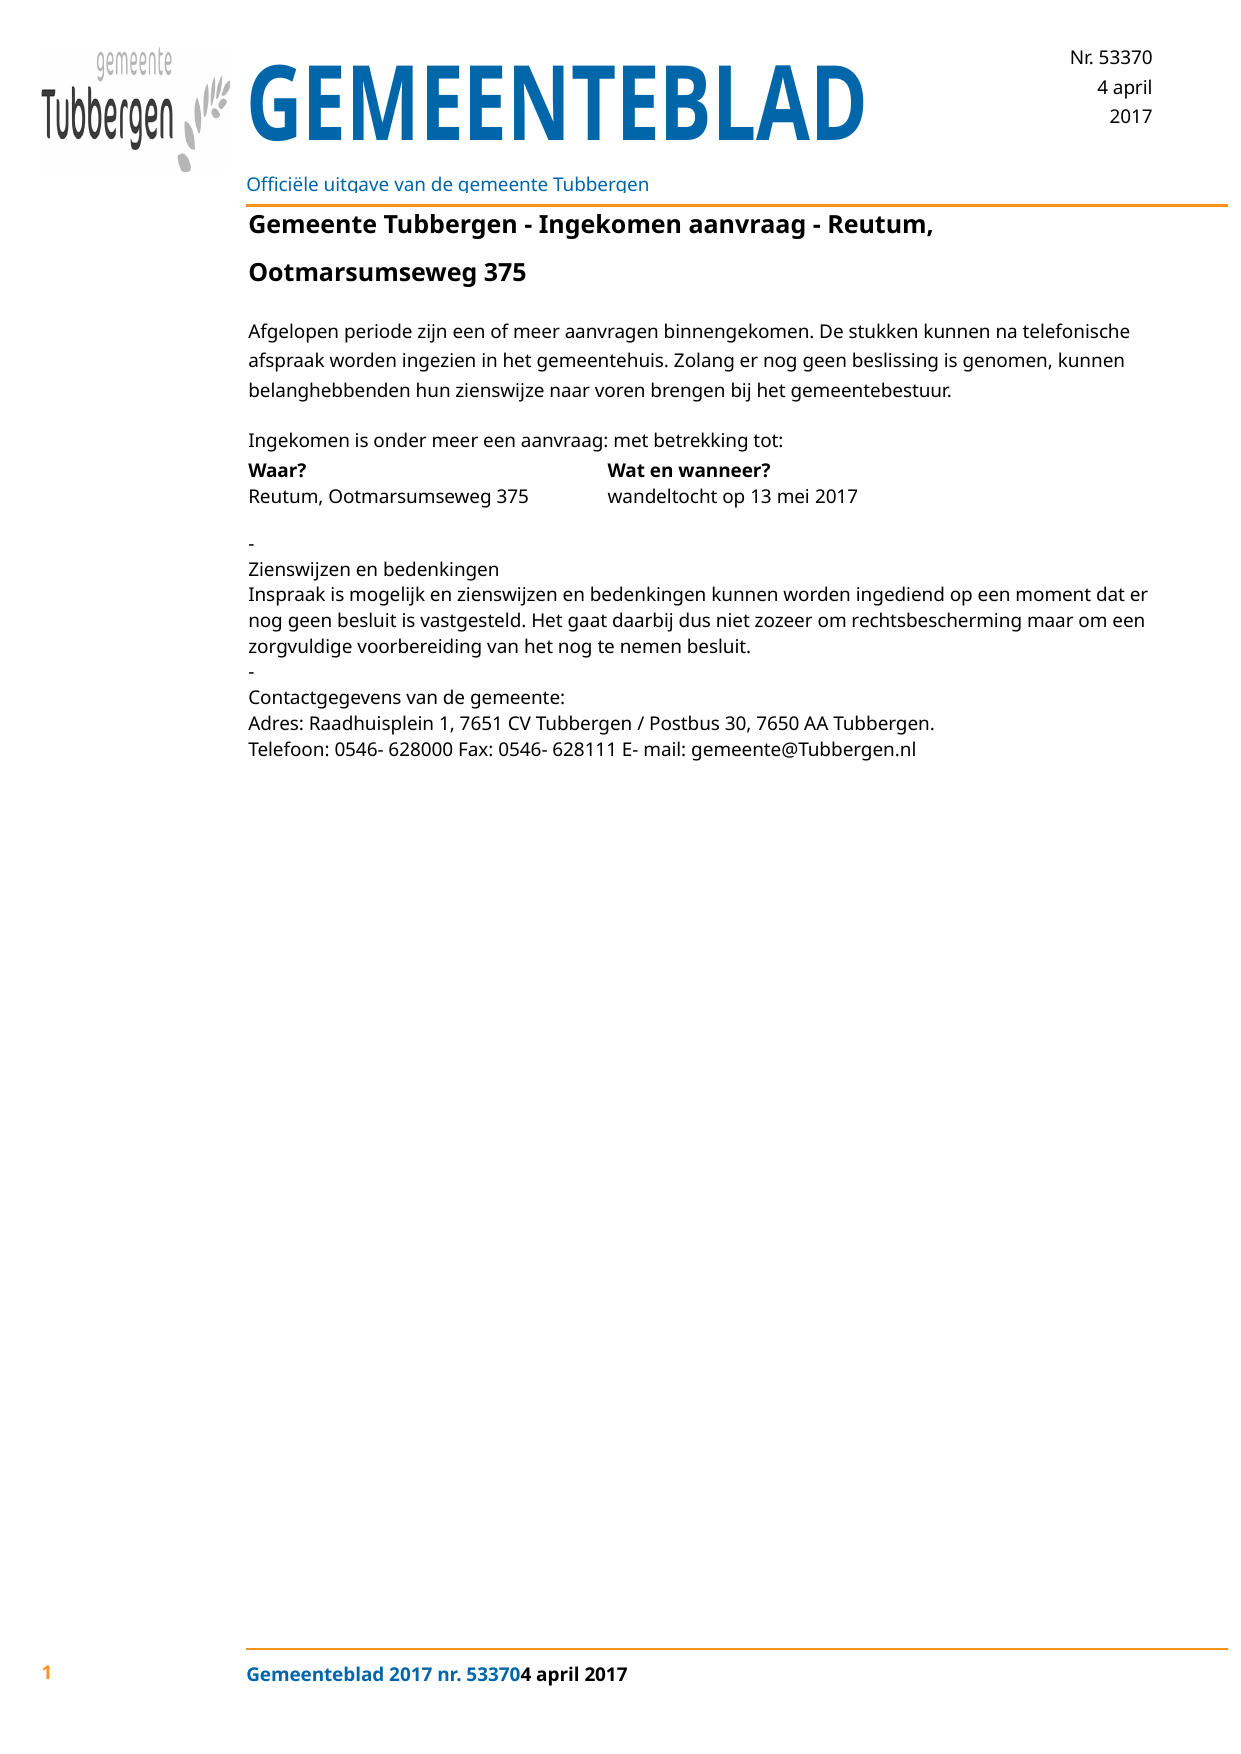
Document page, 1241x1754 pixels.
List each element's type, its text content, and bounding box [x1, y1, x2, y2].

text Telefoon: 0546- 628000 Fax: 0546- 628111 E- mail: gemeente@Tubbergen.nl [248, 736, 1152, 762]
table_cell wandeltocht op 13 mei 2017 [608, 483, 1152, 509]
text Adres: Raadhuisplein 1, 7651 CV Tubbergen / Postbus 30, 7650 AA Tubbergen. [248, 710, 1152, 736]
table_header Waar? [248, 457, 607, 483]
text - [248, 659, 1152, 684]
table_cell Reutum, Ootmarsumseweg 375 [248, 483, 607, 509]
text - [248, 530, 1152, 556]
picture [41, 47, 231, 172]
text Ingekomen is onder meer een aanvraag: met betrekking tot: [248, 427, 1152, 453]
table_header Wat en wanneer? [608, 457, 1152, 483]
text Zienswijzen en bedenkingen [248, 556, 1152, 582]
text Contactgegevens van de gemeente: [248, 684, 1152, 710]
text Inspraak is mogelijk en zienswijzen en bedenkingen kunnen worden ingediend op een moment dat er nog geen besluit is vastgesteld. Het gaat daarbij dus niet zozeer om rechtsbescherming maar om een zorgvuldige voorbereiding van het nog te nemen besluit. [248, 582, 1152, 659]
text Afgelopen periode zijn een of meer aanvragen binnengekomen. De stukken kunnen na telefonische afspraak worden ingezien in het gemeentehuis. Zolang er nog geen beslissing is genomen, kunnen belanghebbenden hun zienswijze naar voren brengen bij het gemeentebestuur. [248, 318, 1152, 403]
text Gemeente Tubbergen - Ingekomen aanvraag - Reutum, Ootmarsumseweg 375 [248, 207, 1152, 288]
